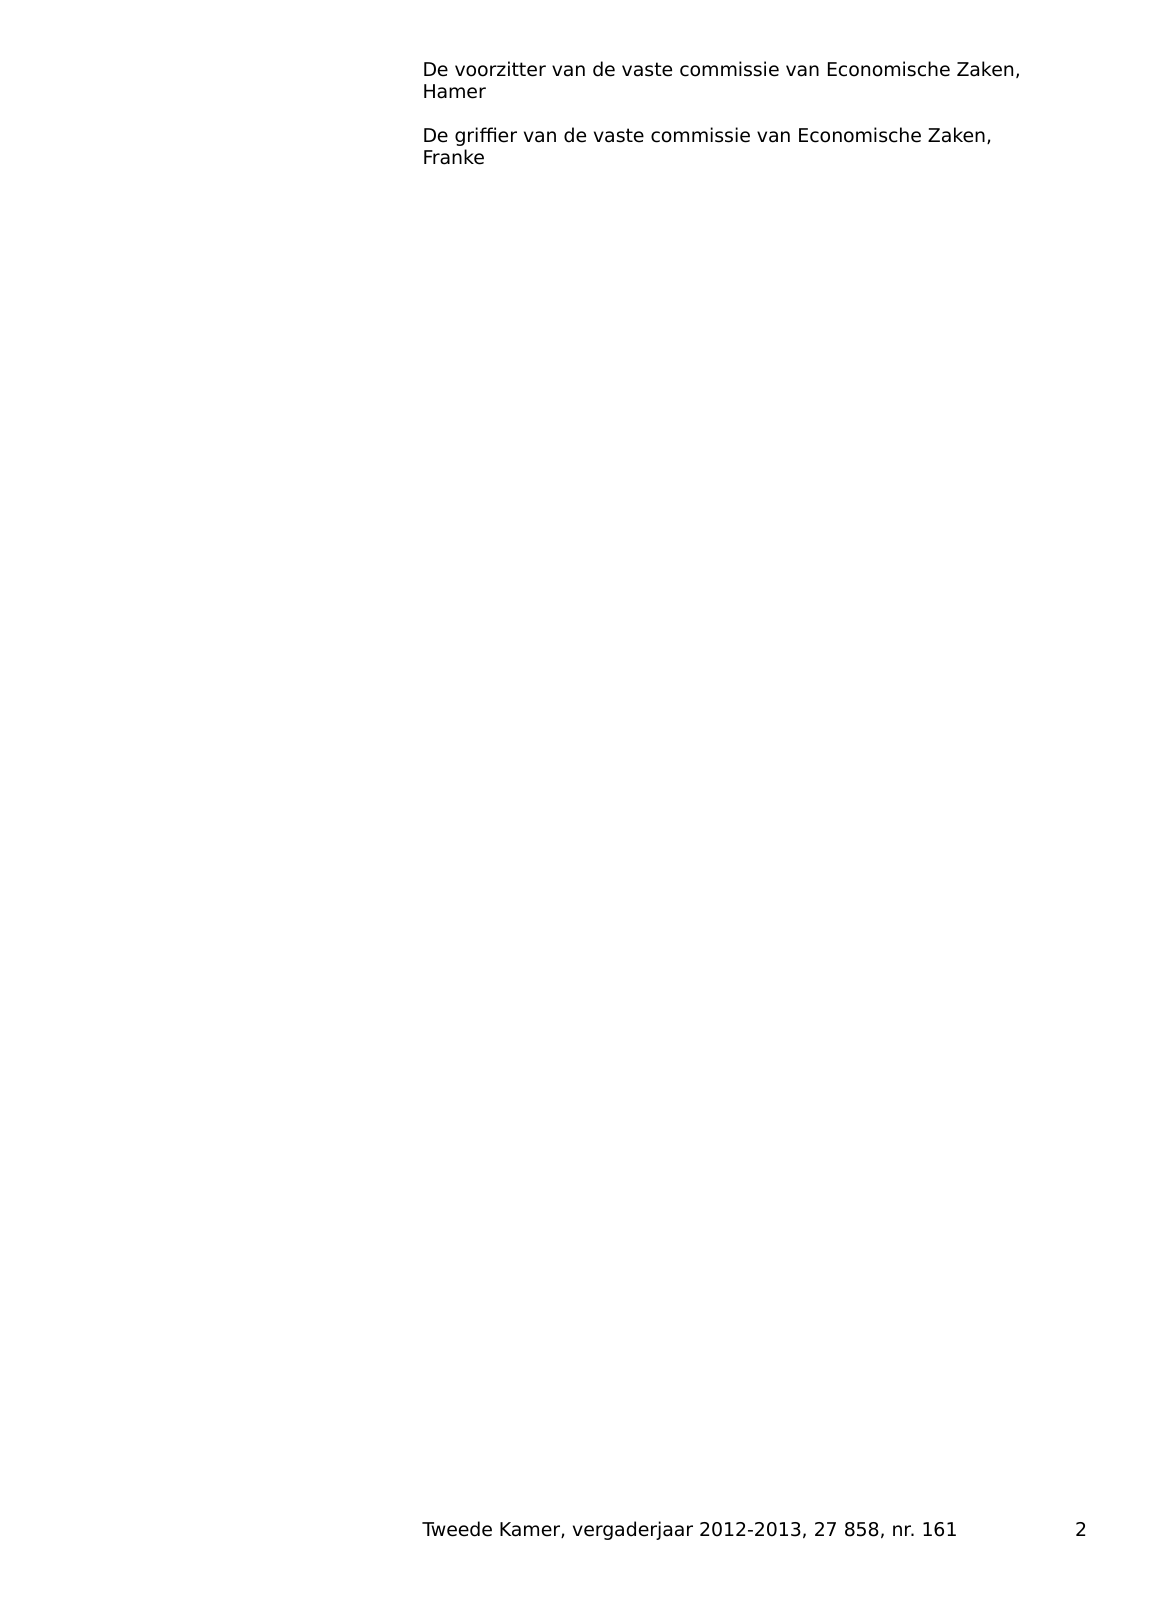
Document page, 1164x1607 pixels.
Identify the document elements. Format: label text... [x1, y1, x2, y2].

text De griffier van de vaste commissie van Economische Zaken, Franke [422, 125, 1087, 169]
text De voorzitter van de vaste commissie van Economische Zaken, Hamer [422, 59, 1087, 103]
